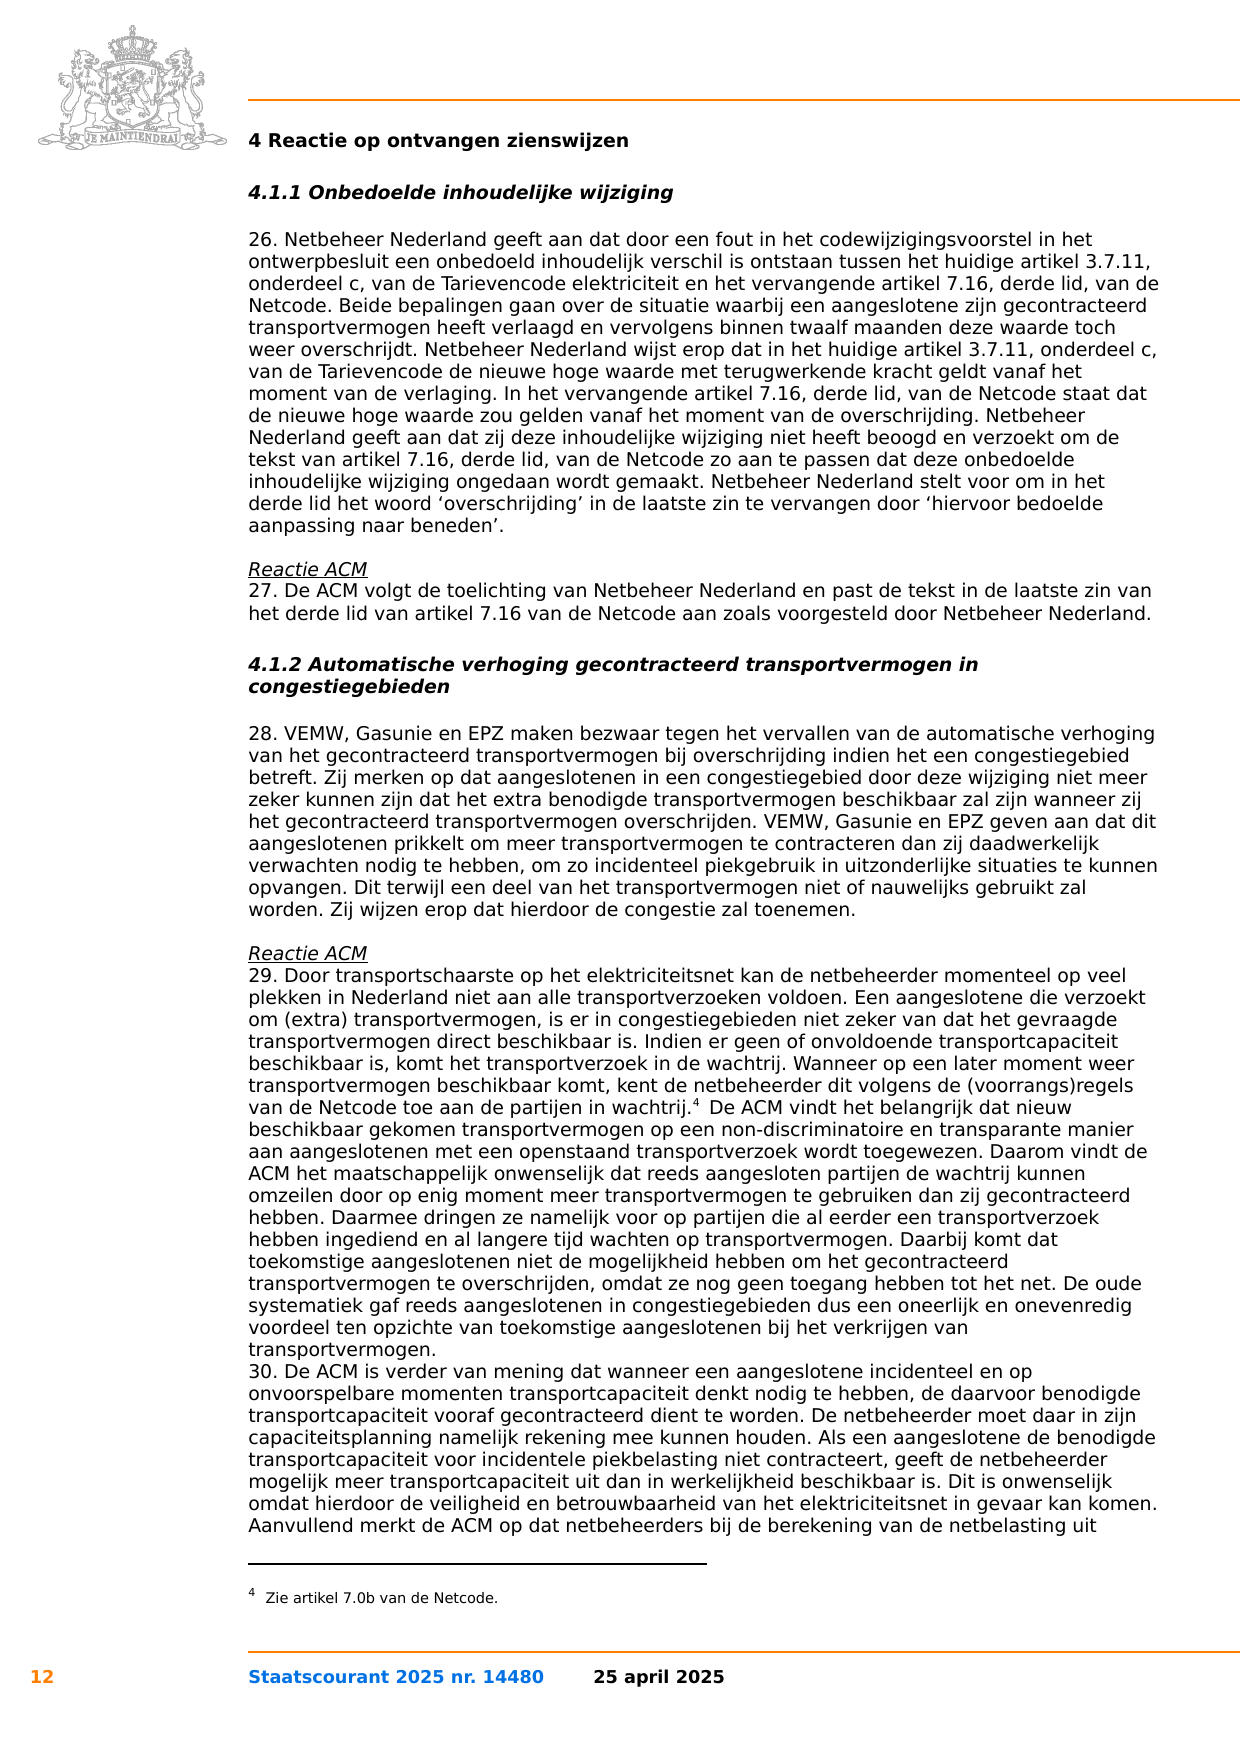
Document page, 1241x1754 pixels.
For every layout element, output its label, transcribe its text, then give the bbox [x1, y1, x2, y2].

subtitle Reactie ACM [248, 558, 1163, 580]
text 29. Door transportschaarste op het elektriciteitsnet kan de netbeheerder momenteel op veel plekken in Nederland niet aan alle transportverzoeken voldoen. Een aangeslotene die verzoekt om (extra) transportvermogen, is er in congestiegebieden niet zeker van dat het gevraagde transportvermogen direct beschikbaar is. Indien er geen of onvoldoende transportcapaciteit beschikbaar is, komt het transportverzoek in de wachtrij. Wanneer op een later moment weer transportvermogen beschikbaar komt, kent de netbeheerder dit volgens de (voorrangs)regels van de Netcode toe aan de partijen in wachtrij. De ACM vindt het belangrijk dat nieuw beschikbaar gekomen transportvermogen op een non-discriminatoire en transparante manier aan aangeslotenen met een openstaand transportverzoek wordt toegewezen. Daarom vindt de ACM het maatschappelijk onwenselijk dat reeds aangesloten partijen de wachtrij kunnen omzeilen door op enig moment meer transportvermogen te gebruiken dan zij gecontracteerd hebben. Daarmee dringen ze namelijk voor op partijen die al eerder een transportverzoek hebben ingediend en al langere tijd wachten op transportvermogen. Daarbij komt dat toekomstige aangeslotenen niet de mogelijkheid hebben om het gecontracteerd transportvermogen te overschrijden, omdat ze nog geen toegang hebben tot het net. De oude systematiek gaf reeds aangeslotenen in congestiegebieden dus een oneerlijk en onevenredig voordeel ten opzichte van toekomstige aangeslotenen bij het verkrijgen van transportvermogen. [248, 965, 1163, 1361]
text 30. De ACM is verder van mening dat wanneer een aangeslotene incidenteel en op onvoorspelbare momenten transportcapaciteit denkt nodig te hebben, de daarvoor benodigde transportcapaciteit vooraf gecontracteerd dient te worden. De netbeheerder moet daar in zijn capaciteitsplanning namelijk rekening mee kunnen houden. Als een aangeslotene de benodigde transportcapaciteit voor incidentele piekbelasting niet contracteert, geeft de netbeheerder mogelijk meer transportcapaciteit uit dan in werkelijkheid beschikbaar is. Dit is onwenselijk omdat hierdoor de veiligheid en betrouwbaarheid van het elektriciteitsnet in gevaar kan komen. Aanvullend merkt de ACM op dat netbeheerders bij de berekening van de netbelasting uit [248, 1361, 1163, 1536]
text Zie artikel 7.0b van de Netcode. [248, 1586, 1163, 1608]
subtitle 4.1.1 Onbedoelde inhoudelijke wijziging [248, 182, 1163, 204]
subtitle Reactie ACM [248, 943, 1163, 965]
subtitle 4 Reactie op ontvangen zienswijzen [248, 130, 1163, 152]
text 26. Netbeheer Nederland geeft aan dat door een fout in het codewijzigingsvoorstel in het ontwerpbesluit een onbedoeld inhoudelijk verschil is ontstaan tussen het huidige artikel 3.7.11, onderdeel c, van de Tarievencode elektriciteit en het vervangende artikel 7.16, derde lid, van de Netcode. Beide bepalingen gaan over de situatie waarbij een aangeslotene zijn gecontracteerd transportvermogen heeft verlaagd en vervolgens binnen twaalf maanden deze waarde toch weer overschrijdt. Netbeheer Nederland wijst erop dat in het huidige artikel 3.7.11, onderdeel c, van de Tarievencode de nieuwe hoge waarde met terugwerkende kracht geldt vanaf het moment van de verlaging. In het vervangende artikel 7.16, derde lid, van de Netcode staat dat de nieuwe hoge waarde zou gelden vanaf het moment van de overschrijding. Netbeheer Nederland geeft aan dat zij deze inhoudelijke wijziging niet heeft beoogd en verzoekt om de tekst van artikel 7.16, derde lid, van de Netcode zo aan te passen dat deze onbedoelde inhoudelijke wijziging ongedaan wordt gemaakt. Netbeheer Nederland stelt voor om in het derde lid het woord ‘overschrijding’ in de laatste zin te vervangen door ‘hiervoor bedoelde aanpassing naar beneden’. [248, 229, 1163, 537]
text 28. VEMW, Gasunie en EPZ maken bezwaar tegen het vervallen van de automatische verhoging van het gecontracteerd transportvermogen bij overschrijding indien het een congestiegebied betreft. Zij merken op dat aangeslotenen in een congestiegebied door deze wijziging niet meer zeker kunnen zijn dat het extra benodigde transportvermogen beschikbaar zal zijn wanneer zij het gecontracteerd transportvermogen overschrijden. VEMW, Gasunie en EPZ geven aan dat dit aangeslotenen prikkelt om meer transportvermogen te contracteren dan zij daadwerkelijk verwachten nodig te hebben, om zo incidenteel piekgebruik in uitzonderlijke situaties te kunnen opvangen. Dit terwijl een deel van het transportvermogen niet of nauwelijks gebruikt zal worden. Zij wijzen erop dat hierdoor de congestie zal toenemen. [248, 723, 1163, 921]
picture [38, 25, 227, 150]
subtitle 4.1.2 Automatische verhoging gecontracteerd transportvermogen in congestiegebieden [248, 654, 1163, 698]
text 27. De ACM volgt de toelichting van Netbeheer Nederland en past de tekst in de laatste zin van het derde lid van artikel 7.16 van de Netcode aan zoals voorgesteld door Netbeheer Nederland. [248, 580, 1163, 624]
